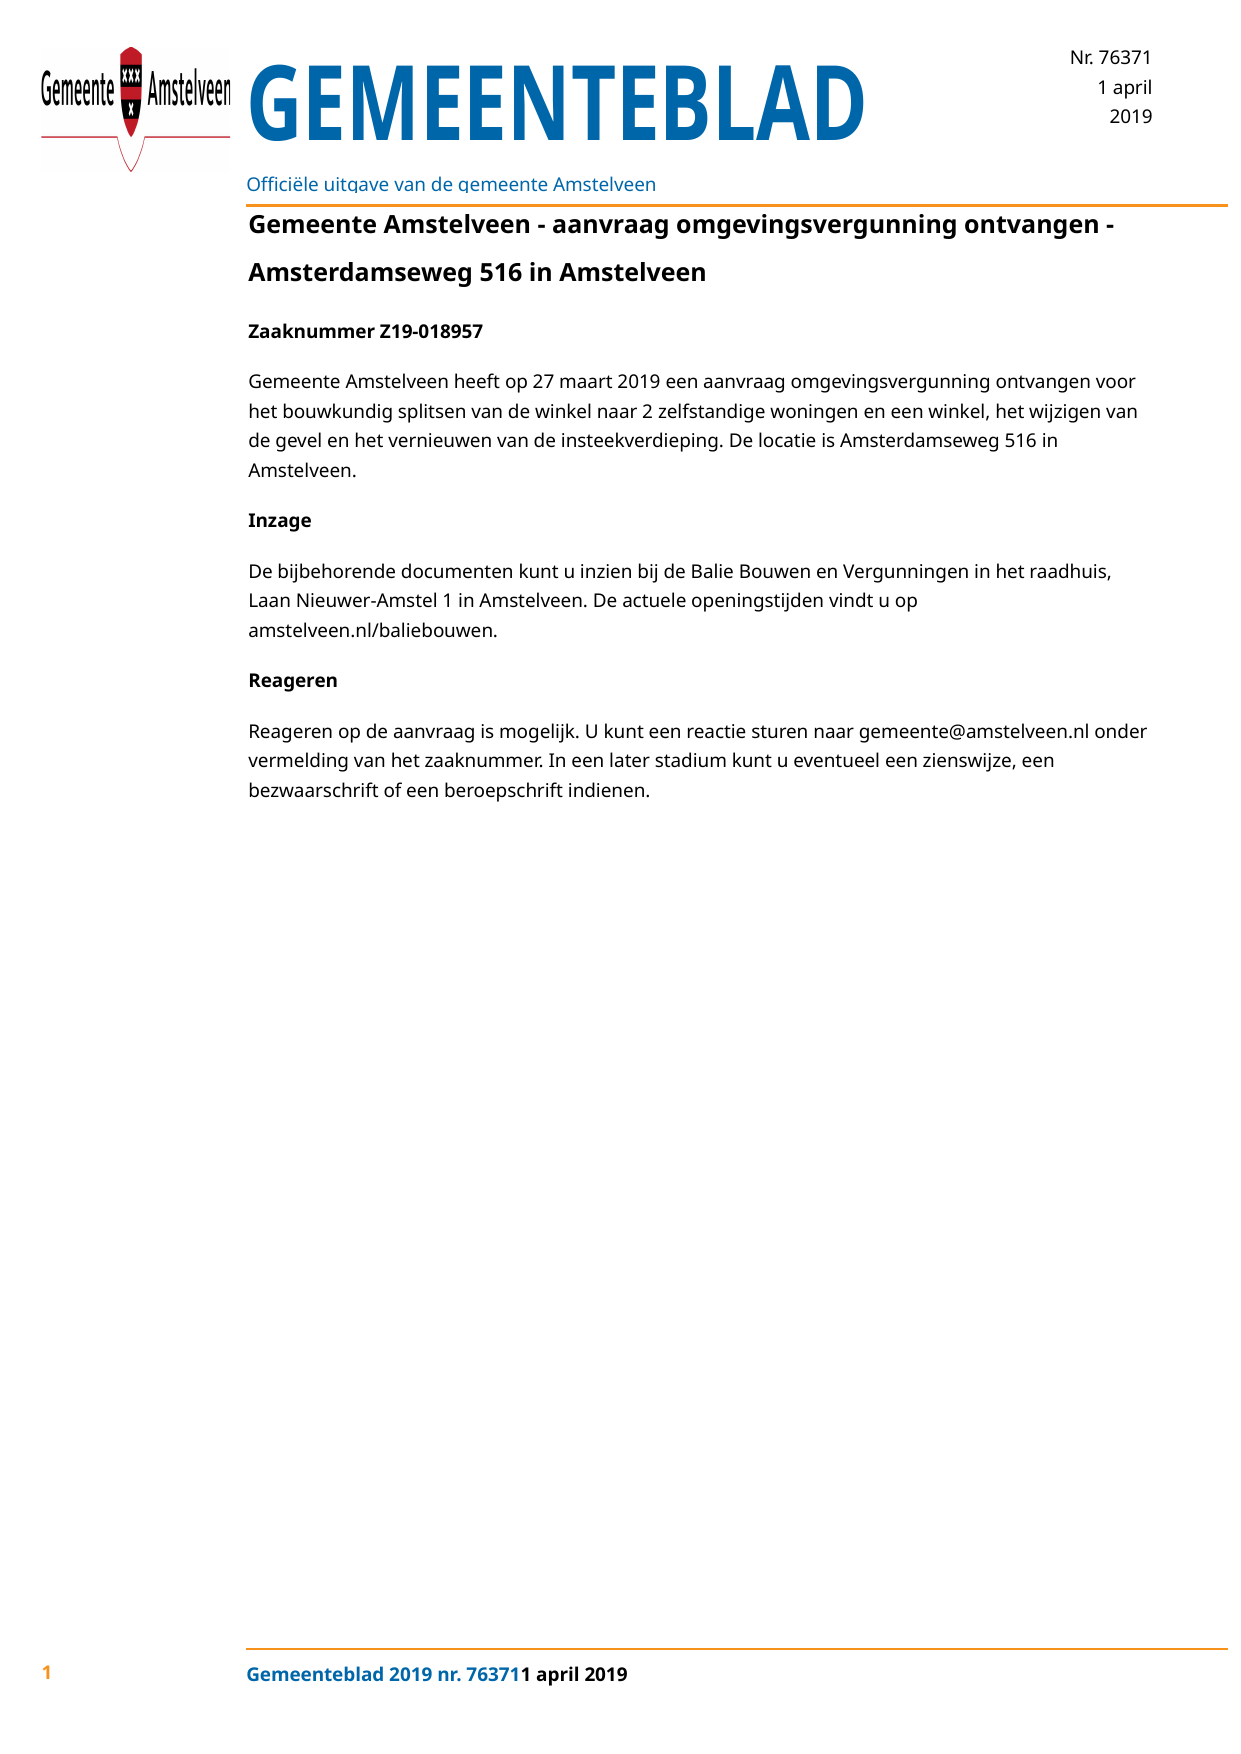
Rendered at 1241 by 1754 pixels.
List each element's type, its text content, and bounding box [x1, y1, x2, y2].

text Reageren [248, 667, 1152, 693]
text Gemeente Amstelveen heeft op 27 maart 2019 een aanvraag omgevingsvergunning ontvangen voor het bouwkundig splitsen van de winkel naar 2 zelfstandige woningen en een winkel, het wijzigen van de gevel en het vernieuwen van de insteekverdieping. De locatie is Amsterdamseweg 516 in Amstelveen. [248, 368, 1152, 483]
text De bijbehorende documenten kunt u inzien bij de Balie Bouwen en Vergunningen in het raadhuis, Laan Nieuwer-Amstel 1 in Amstelveen. De actuele openingstijden vindt u op amstelveen.nl/baliebouwen. [248, 558, 1152, 643]
text Zaaknummer Z19-018957 [248, 318, 1152, 344]
text Reageren op de aanvraag is mogelijk. U kunt een reactie sturen naar gemeente@amstelveen.nl onder vermelding van het zaaknummer. In een later stadium kunt u eventueel een zienswijze, een bezwaarschrift of een beroepschrift indienen. [248, 718, 1152, 803]
text Gemeente Amstelveen - aanvraag omgevingsvergunning ontvangen - Amsterdamseweg 516 in Amstelveen [248, 207, 1152, 288]
picture [41, 47, 231, 172]
text Inzage [248, 507, 1152, 533]
